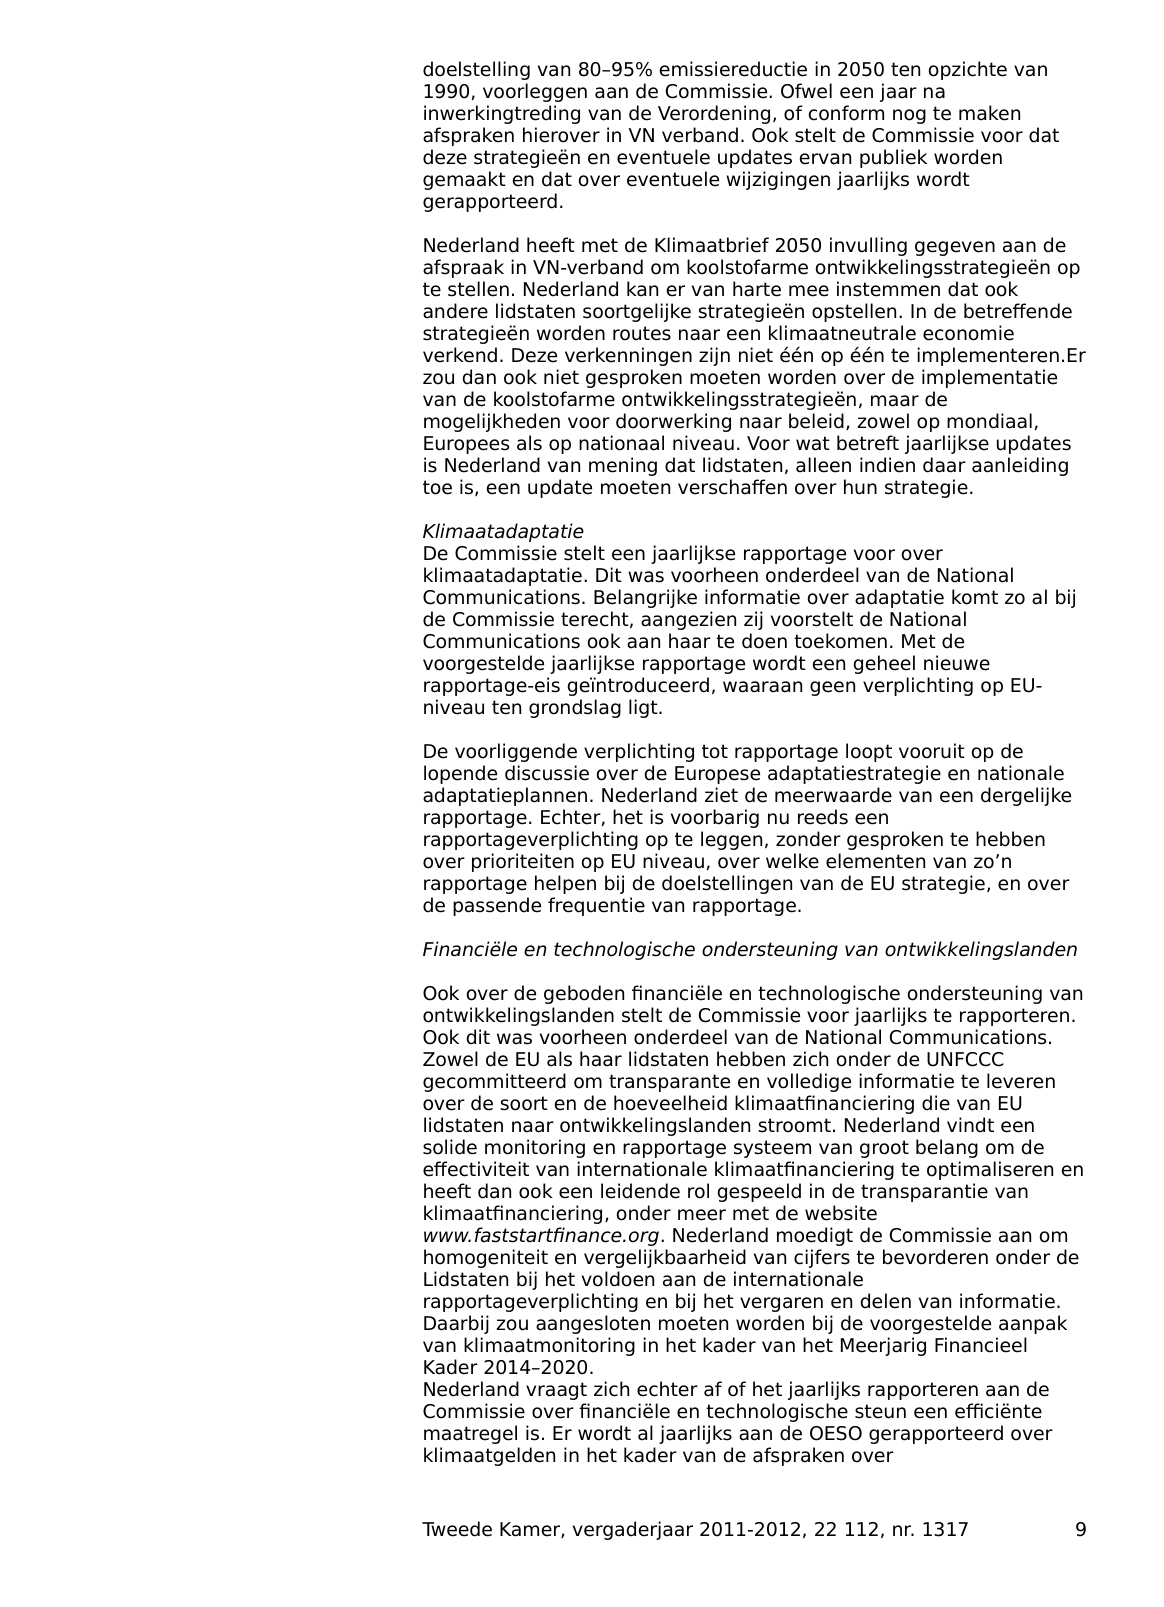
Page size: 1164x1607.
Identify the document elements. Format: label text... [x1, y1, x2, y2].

text Nederland heeft met de Klimaatbrief 2050 invulling gegeven aan de afspraak in VN-verband om koolstofarme ontwikkelingsstrategieën op te stellen. Nederland kan er van harte mee instemmen dat ook andere lidstaten soortgelijke strategieën opstellen. In de betreffende strategieën worden routes naar een klimaatneutrale economie verkend. Deze verkenningen zijn niet één op één te implementeren.Er zou dan ook niet gesproken moeten worden over de implementatie van de koolstofarme ontwikkelingsstrategieën, maar de mogelijkheden voor doorwerking naar beleid, zowel op mondiaal, Europees als op nationaal niveau. Voor wat betreft jaarlijkse updates is Nederland van mening dat lidstaten, alleen indien daar aanleiding toe is, een update moeten verschaffen over hun strategie. [422, 235, 1087, 499]
text doelstelling van 80–95% emissiereductie in 2050 ten opzichte van 1990, voorleggen aan de Commissie. Ofwel een jaar na inwerkingtreding van de Verordening, of conform nog te maken afspraken hierover in VN verband. Ook stelt de Commissie voor dat deze strategieën en eventuele updates ervan publiek worden gemaakt en dat over eventuele wijzigingen jaarlijks wordt gerapporteerd. [422, 59, 1087, 213]
text De Commissie stelt een jaarlijkse rapportage voor over klimaatadaptatie. Dit was voorheen onderdeel van de National Communications. Belangrijke informatie over adaptatie komt zo al bij de Commissie terecht, aangezien zij voorstelt de National Communications ook aan haar te doen toekomen. Met de voorgestelde jaarlijkse rapportage wordt een geheel nieuwe rapportage-eis geïntroduceerd, waaraan geen verplichting op EU-niveau ten grondslag ligt. [422, 543, 1087, 719]
subtitle Financiële en technologische ondersteuning van ontwikkelingslanden [422, 939, 1087, 961]
text De voorliggende verplichting tot rapportage loopt vooruit op de lopende discussie over de Europese adaptatiestrategie en nationale adaptatieplannen. Nederland ziet de meerwaarde van een dergelijke rapportage. Echter, het is voorbarig nu reeds een rapportageverplichting op te leggen, zonder gesproken te hebben over prioriteiten op EU niveau, over welke elementen van zo’n rapportage helpen bij de doelstellingen van de EU strategie, en over de passende frequentie van rapportage. [422, 741, 1087, 917]
text Nederland vraagt zich echter af of het jaarlijks rapporteren aan de Commissie over financiële en technologische steun een efficiënte maatregel is. Er wordt al jaarlijks aan de OESO gerapporteerd over klimaatgelden in het kader van de afspraken over [422, 1379, 1087, 1467]
text Ook over de geboden financiële en technologische ondersteuning van ontwikkelingslanden stelt de Commissie voor jaarlijks te rapporteren. Ook dit was voorheen onderdeel van de National Communications. Zowel de EU als haar lidstaten hebben zich onder de UNFCCC gecommitteerd om transparante en volledige informatie te leveren over de soort en de hoeveelheid klimaatfinanciering die van EU lidstaten naar ontwikkelingslanden stroomt. Nederland vindt een solide monitoring en rapportage systeem van groot belang om de effectiviteit van internationale klimaatfinanciering te optimaliseren en heeft dan ook een leidende rol gespeeld in de transparantie van klimaatfinanciering, onder meer met de website www.faststartfinance.org. Nederland moedigt de Commissie aan om homogeniteit en vergelijkbaarheid van cijfers te bevorderen onder de Lidstaten bij het voldoen aan de internationale rapportageverplichting en bij het vergaren en delen van informatie. Daarbij zou aangesloten moeten worden bij de voorgestelde aanpak van klimaatmonitoring in het kader van het Meerjarig Financieel Kader 2014–2020. [422, 983, 1087, 1379]
subtitle Klimaatadaptatie [422, 521, 1087, 543]
